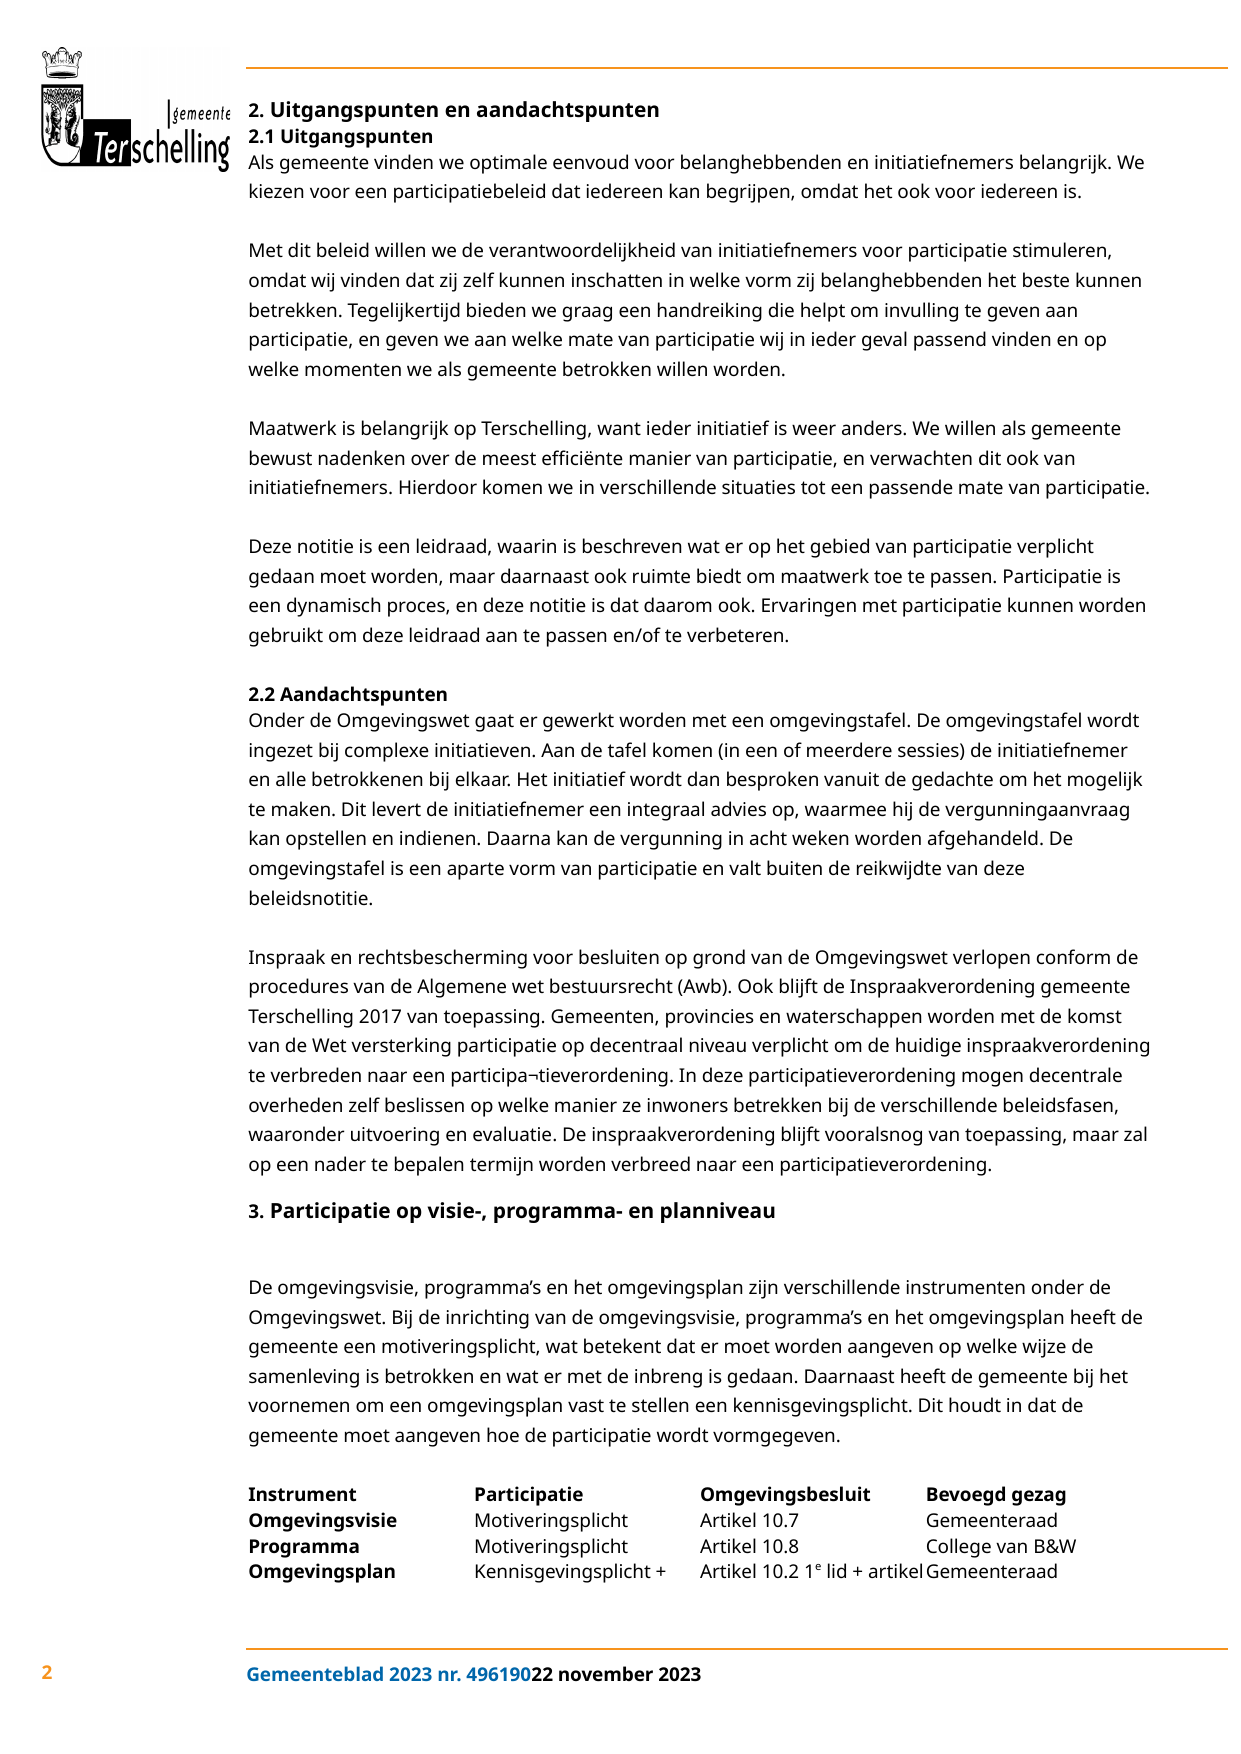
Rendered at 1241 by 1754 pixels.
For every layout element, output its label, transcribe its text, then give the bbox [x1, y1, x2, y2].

table_cell Motiveringsplicht [474, 1507, 700, 1533]
table_cell Artikel 10.2 1e lid + artikel [700, 1559, 926, 1584]
text 2.1 Uitgangspunten [248, 123, 1152, 149]
text Deze notitie is een leidraad, waarin is beschreven wat er op het gebied van participatie verplicht gedaan moet worden, maar daarnaast ook ruimte biedt om maatwerk toe te passen. Participatie is een dynamisch proces, en deze notitie is dat daarom ook. Ervaringen met participatie kunnen worden gebruikt om deze leidraad aan te passen en/of te verbeteren. [248, 533, 1152, 648]
table_cell Motiveringsplicht [474, 1533, 700, 1559]
text De omgevingsvisie, programma’s en het omgevingsplan zijn verschillende instrumenten onder de Omgevingswet. Bij de inrichting van de omgevingsvisie, programma’s en het omgevingsplan heeft de gemeente een motiveringsplicht, wat betekent dat er moet worden aangeven op welke wijze de samenleving is betrokken en wat er met de inbreng is gedaan. Daarnaast heeft de gemeente bij het voornemen om een omgevingsplan vast te stellen een kennisgevingsplicht. Dit houdt in dat de gemeente moet aangeven hoe de participatie wordt vormgegeven. [248, 1274, 1152, 1448]
text Maatwerk is belangrijk op Terschelling, want ieder initiatief is weer anders. We willen als gemeente bewust nadenken over de meest efficiënte manier van participatie, en verwachten dit ook van initiatiefnemers. Hierdoor komen we in verschillende situaties tot een passende mate van participatie. [248, 415, 1152, 500]
table_cell College van B&W [926, 1533, 1152, 1559]
picture [41, 47, 231, 172]
table_cell Programma [248, 1533, 474, 1559]
table_header Instrument [248, 1481, 474, 1507]
table_cell Kennisgevingsplicht + [474, 1559, 700, 1584]
table_header Bevoegd gezag [926, 1481, 1152, 1507]
table_cell Omgevingsplan [248, 1559, 474, 1584]
text Onder de Omgevingswet gaat er gewerkt worden met een omgevingstafel. De omgevingstafel wordt ingezet bij complexe initiatieven. Aan de tafel komen (in een of meerdere sessies) de initiatiefnemer en alle betrokkenen bij elkaar. Het initiatief wordt dan besproken vanuit de gedachte om het mogelijk te maken. Dit levert de initiatiefnemer een integraal advies op, waarmee hij de vergunningaanvraag kan opstellen en indienen. Daarna kan de vergunning in acht weken worden afgehandeld. De omgevingstafel is een aparte vorm van participatie en valt buiten de reikwijdte van deze beleidsnotitie. [248, 707, 1152, 910]
text Met dit beleid willen we de verantwoordelijkheid van initiatiefnemers voor participatie stimuleren, omdat wij vinden dat zij zelf kunnen inschatten in welke vorm zij belanghebbenden het beste kunnen betrekken. Tegelijkertijd bieden we graag een handreiking die helpt om invulling te geven aan participatie, en geven we aan welke mate van participatie wij in ieder geval passend vinden en op welke momenten we als gemeente betrokken willen worden. [248, 238, 1152, 382]
text Inspraak en rechtsbescherming voor besluiten op grond van de Omgevingswet verlopen conform de procedures van de Algemene wet bestuursrecht (Awb). Ook blijft de Inspraakverordening gemeente Terschelling 2017 van toepassing. Gemeenten, provincies en waterschappen worden met de komst van de Wet versterking participatie op decentraal niveau verplicht om de huidige inspraakverordening te verbreden naar een participa¬tieverordening. In deze participatieverordening mogen decentrale overheden zelf beslissen op welke manier ze inwoners betrekken bij de verschillende beleidsfasen, waaronder uitvoering en evaluatie. De inspraakverordening blijft vooralsnog van toepassing, maar zal op een nader te bepalen termijn worden verbreed naar een participatieverordening. [248, 944, 1152, 1177]
text Als gemeente vinden we optimale eenvoud voor belanghebbenden en initiatiefnemers belangrijk. We kiezen voor een participatiebeleid dat iedereen kan begrijpen, omdat het ook voor iedereen is. [248, 149, 1152, 204]
text 2.2 Aandachtspunten [248, 681, 1152, 707]
text 3. Participatie op visie-, programma- en planniveau [248, 1197, 1152, 1225]
table_cell Artikel 10.7 [700, 1507, 926, 1533]
table_cell Gemeenteraad [926, 1507, 1152, 1533]
table_cell Omgevingsvisie [248, 1507, 474, 1533]
text 2. Uitgangspunten en aandachtspunten [248, 95, 1152, 123]
table_cell Artikel 10.8 [700, 1533, 926, 1559]
table_header Participatie [474, 1481, 700, 1507]
table_header Omgevingsbesluit [700, 1481, 926, 1507]
table_cell Gemeenteraad [926, 1559, 1152, 1584]
